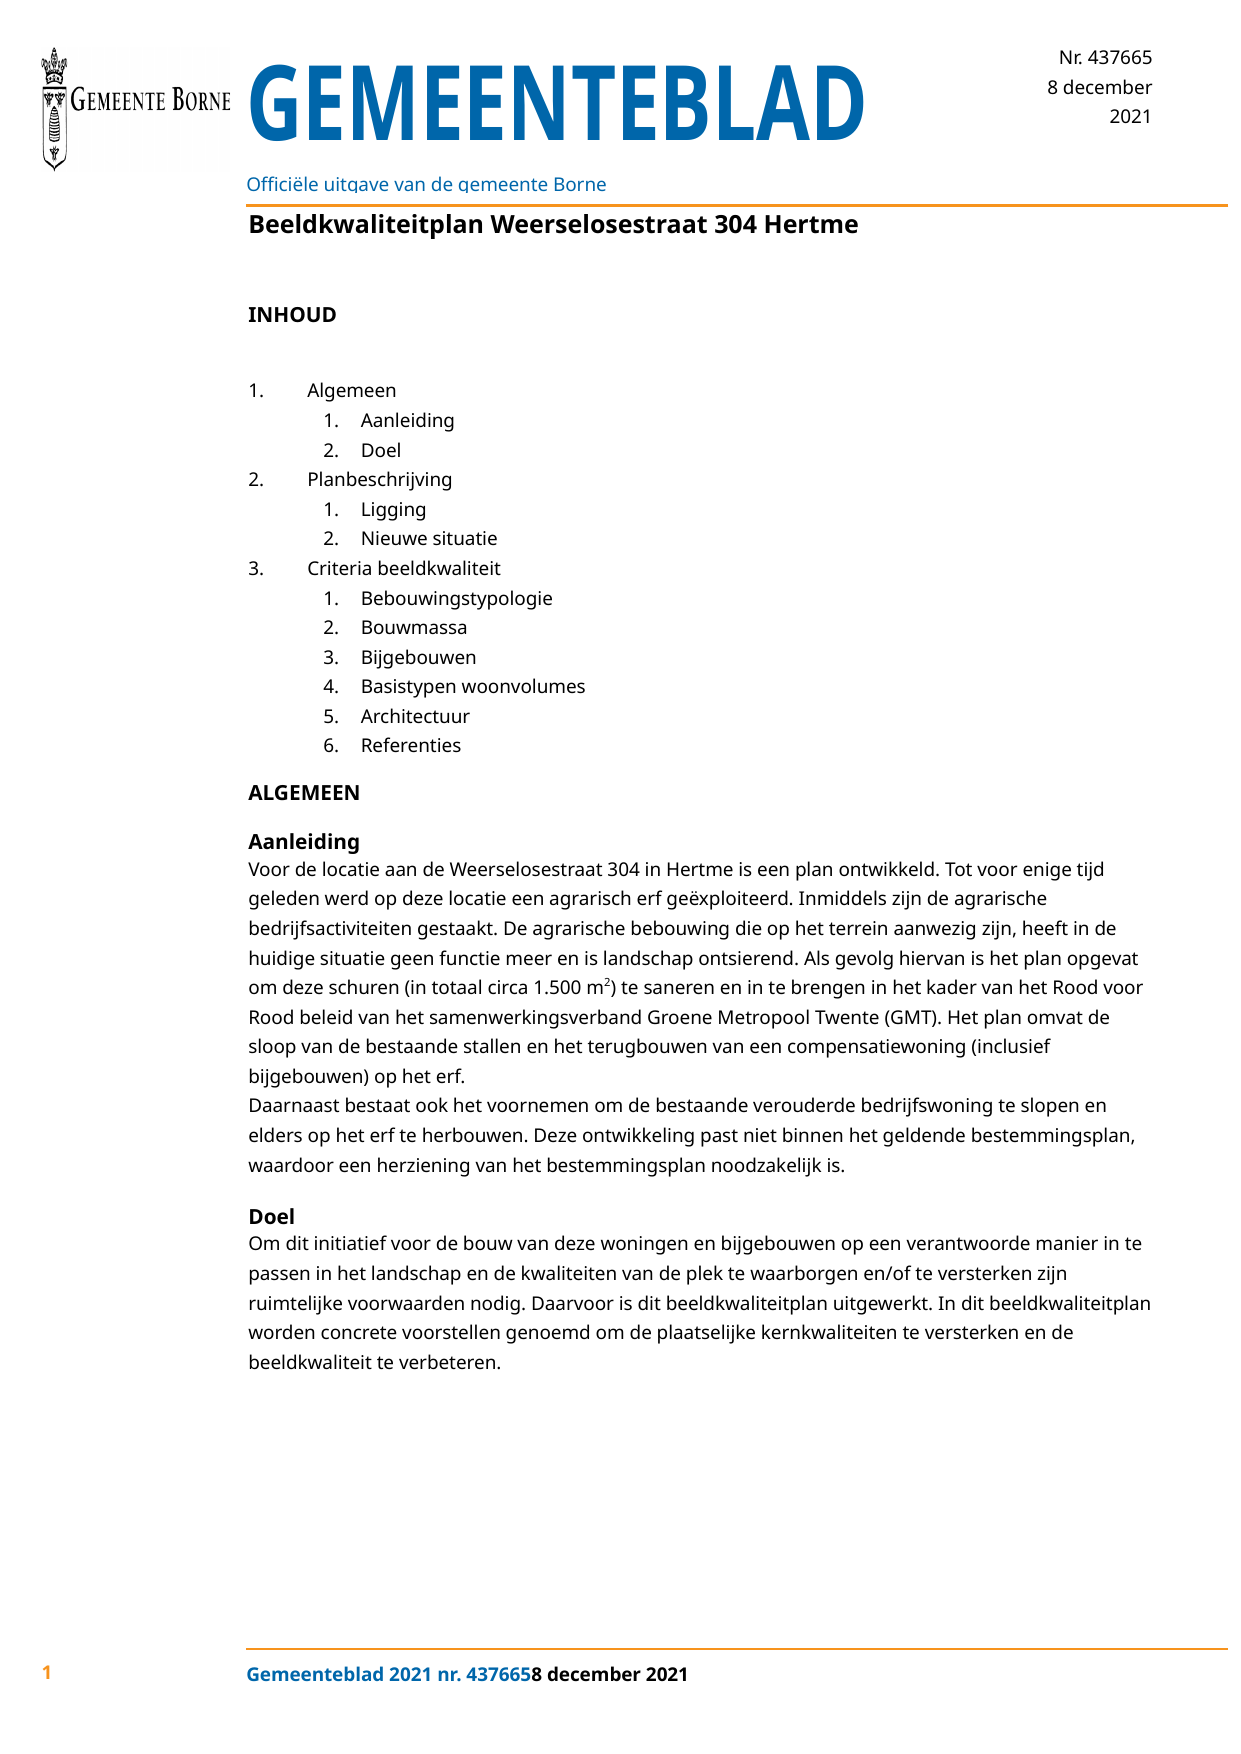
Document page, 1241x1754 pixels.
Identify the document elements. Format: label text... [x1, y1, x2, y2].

text Daarnaast bestaat ook het voornemen om de bestaande verouderde bedrijfswoning te slopen en elders op het erf te herbouwen. Deze ontwikkeling past niet binnen het geldende bestemmingsplan, waardoor een herziening van het bestemmingsplan noodzakelijk is. [248, 1093, 1152, 1177]
list Referenties [323, 733, 1152, 758]
list Doel [323, 437, 1152, 462]
list Bijgebouwen [323, 644, 1152, 669]
list Criteria beeldkwaliteit [248, 555, 1152, 581]
text Voor de locatie aan de Weerselosestraat 304 in Hertme is een plan ontwikkeld. Tot voor enige tijd geleden werd op deze locatie een agrarisch erf geëxploiteerd. Inmiddels zijn de agrarische bedrijfsactiviteiten gestaakt. De agrarische bebouwing die op het terrein aanwezig zijn, heeft in de huidige situatie geen functie meer en is landschap ontsierend. Als gevolg hiervan is het plan opgevat om deze schuren (in totaal circa 1.500 m2) te saneren en in te brengen in het kader van het Rood voor Rood beleid van het samenwerkingsverband Groene Metropool Twente (GMT). Het plan omvat de sloop van de bestaande stallen en het terugbouwen van een compensatiewoning (inclusief bijgebouwen) op het erf. [248, 856, 1152, 1089]
list Architectuur [323, 703, 1152, 729]
text INHOUD [248, 300, 1152, 328]
list Nieuwe situatie [323, 526, 1152, 551]
list Algemeen [248, 378, 1152, 403]
list Bebouwingstypologie [323, 585, 1152, 610]
list Ligging [323, 496, 1152, 522]
list Aanleiding [323, 407, 1152, 433]
picture [41, 47, 231, 172]
text Beeldkwaliteitplan Weerselosestraat 304 Hertme [248, 207, 1152, 241]
text ALGEMEEN [248, 778, 1152, 807]
list Basistypen woonvolumes [323, 673, 1152, 699]
text Aanleiding [248, 827, 1152, 856]
list Bouwmassa [323, 614, 1152, 640]
text Om dit initiatief voor de bouw van deze woningen en bijgebouwen op een verantwoorde manier in te passen in het landschap en de kwaliteiten van de plek te waarborgen en/of te versterken zijn ruimtelijke voorwaarden nodig. Daarvoor is dit beeldkwaliteitplan uitgewerkt. In dit beeldkwaliteitplan worden concrete voorstellen genoemd om de plaatselijke kernkwaliteiten te versterken en de beeldkwaliteit te verbeteren. [248, 1231, 1152, 1375]
list Planbeschrijving [248, 466, 1152, 492]
text Doel [248, 1202, 1152, 1231]
